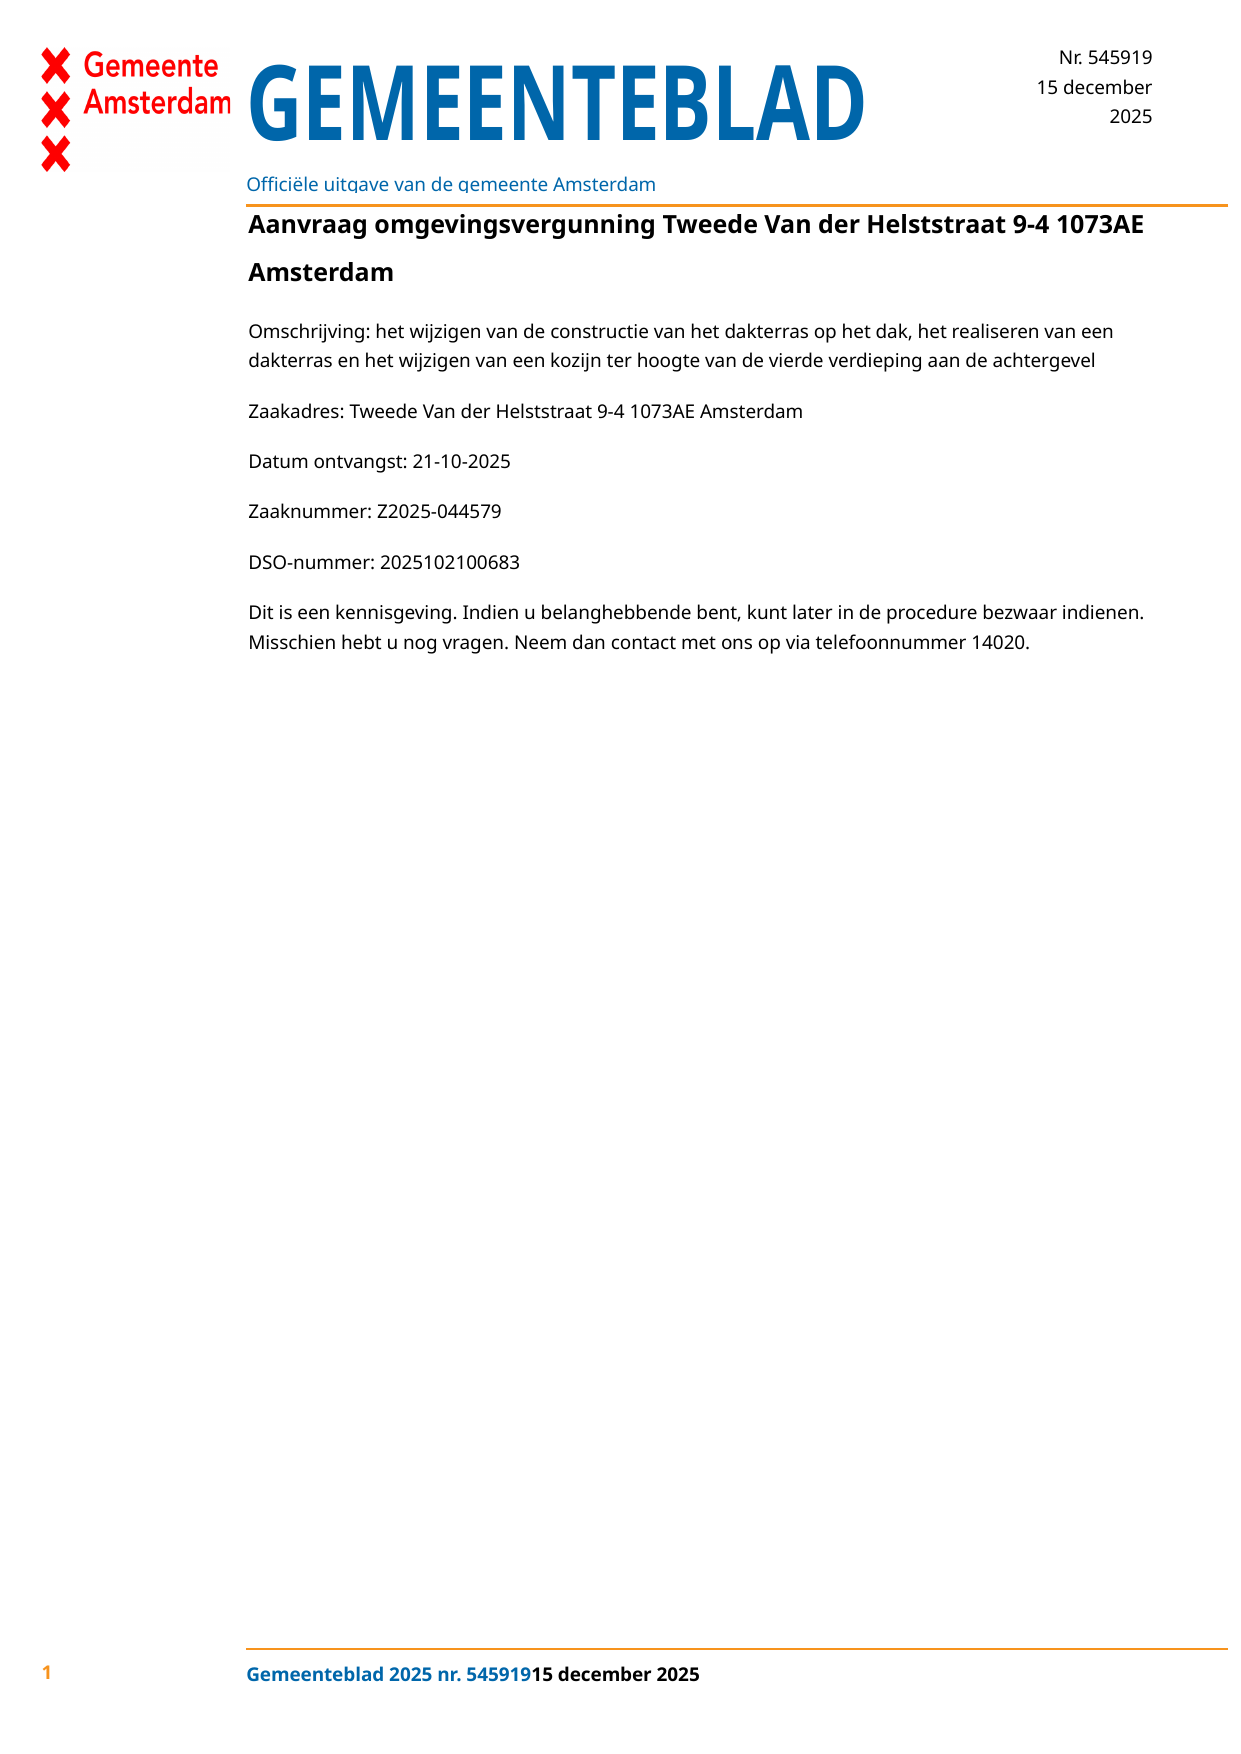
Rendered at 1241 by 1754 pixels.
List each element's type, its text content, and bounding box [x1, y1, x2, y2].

text DSO-nummer: 2025102100683 [248, 549, 1152, 575]
text Aanvraag omgevingsvergunning Tweede Van der Helststraat 9-4 1073AE Amsterdam [248, 207, 1152, 288]
text Dit is een kennisgeving. Indien u belanghebbende bent, kunt later in de procedure bezwaar indienen. Misschien hebt u nog vragen. Neem dan contact met ons op via telefoonnummer 14020. [248, 599, 1152, 655]
text Zaaknummer: Z2025-044579 [248, 499, 1152, 524]
text Zaakadres: Tweede Van der Helststraat 9-4 1073AE Amsterdam [248, 398, 1152, 424]
text Omschrijving: het wijzigen van de constructie van het dakterras op het dak, het realiseren van een dakterras en het wijzigen van een kozijn ter hoogte van de vierde verdieping aan de achtergevel [248, 318, 1152, 373]
picture [41, 47, 231, 172]
text Datum ontvangst: 21-10-2025 [248, 448, 1152, 474]
